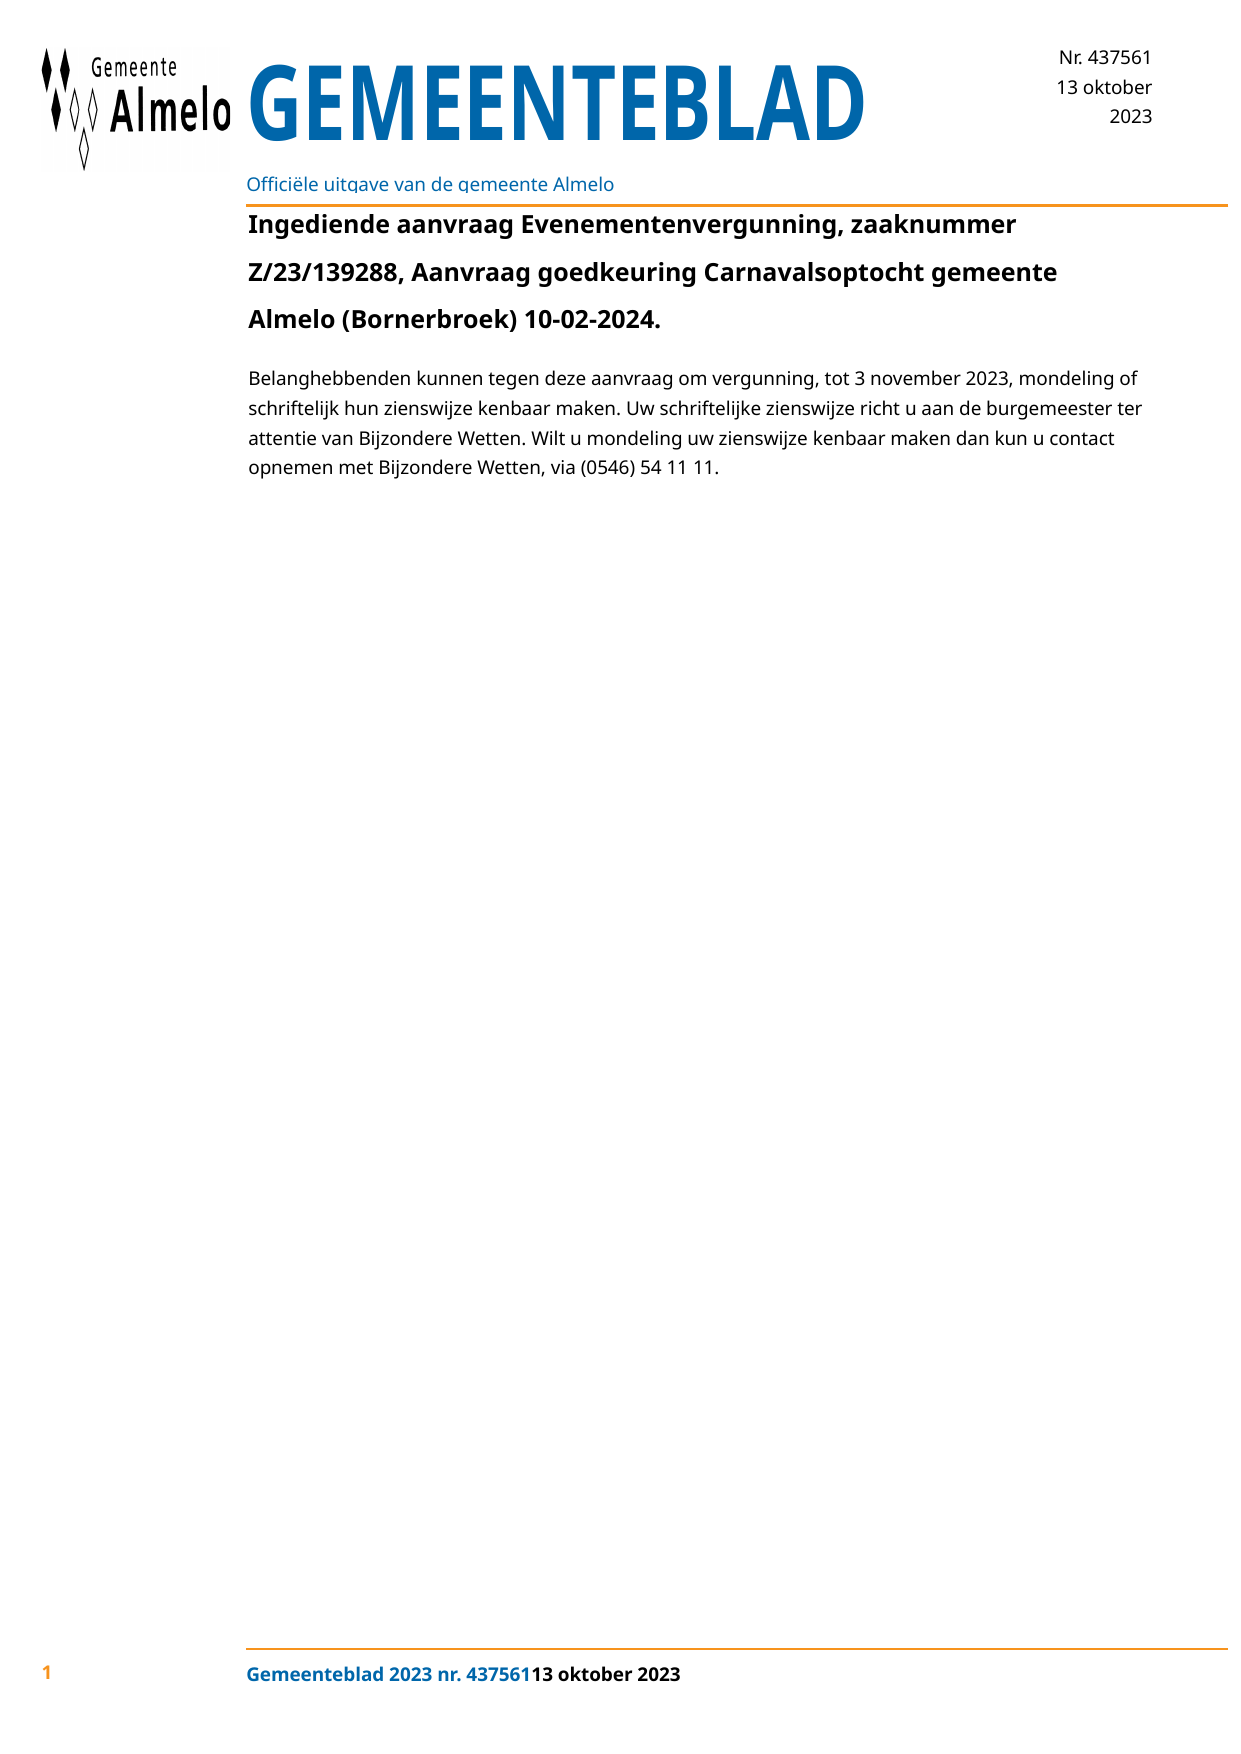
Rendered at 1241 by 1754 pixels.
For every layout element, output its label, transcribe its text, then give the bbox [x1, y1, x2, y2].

text Belanghebbenden kunnen tegen deze aanvraag om vergunning, tot 3 november 2023, mondeling of schriftelijk hun zienswijze kenbaar maken. Uw schriftelijke zienswijze richt u aan de burgemeester ter attentie van Bijzondere Wetten. Wilt u mondeling uw zienswijze kenbaar maken dan kun u contact opnemen met Bijzondere Wetten, via (0546) 54 11 11. [248, 366, 1152, 480]
picture [41, 47, 231, 172]
text Ingediende aanvraag Evenementenvergunning, zaaknummer Z/23/139288, Aanvraag goedkeuring Carnavalsoptocht gemeente Almelo (Bornerbroek) 10-02-2024. [248, 207, 1152, 336]
